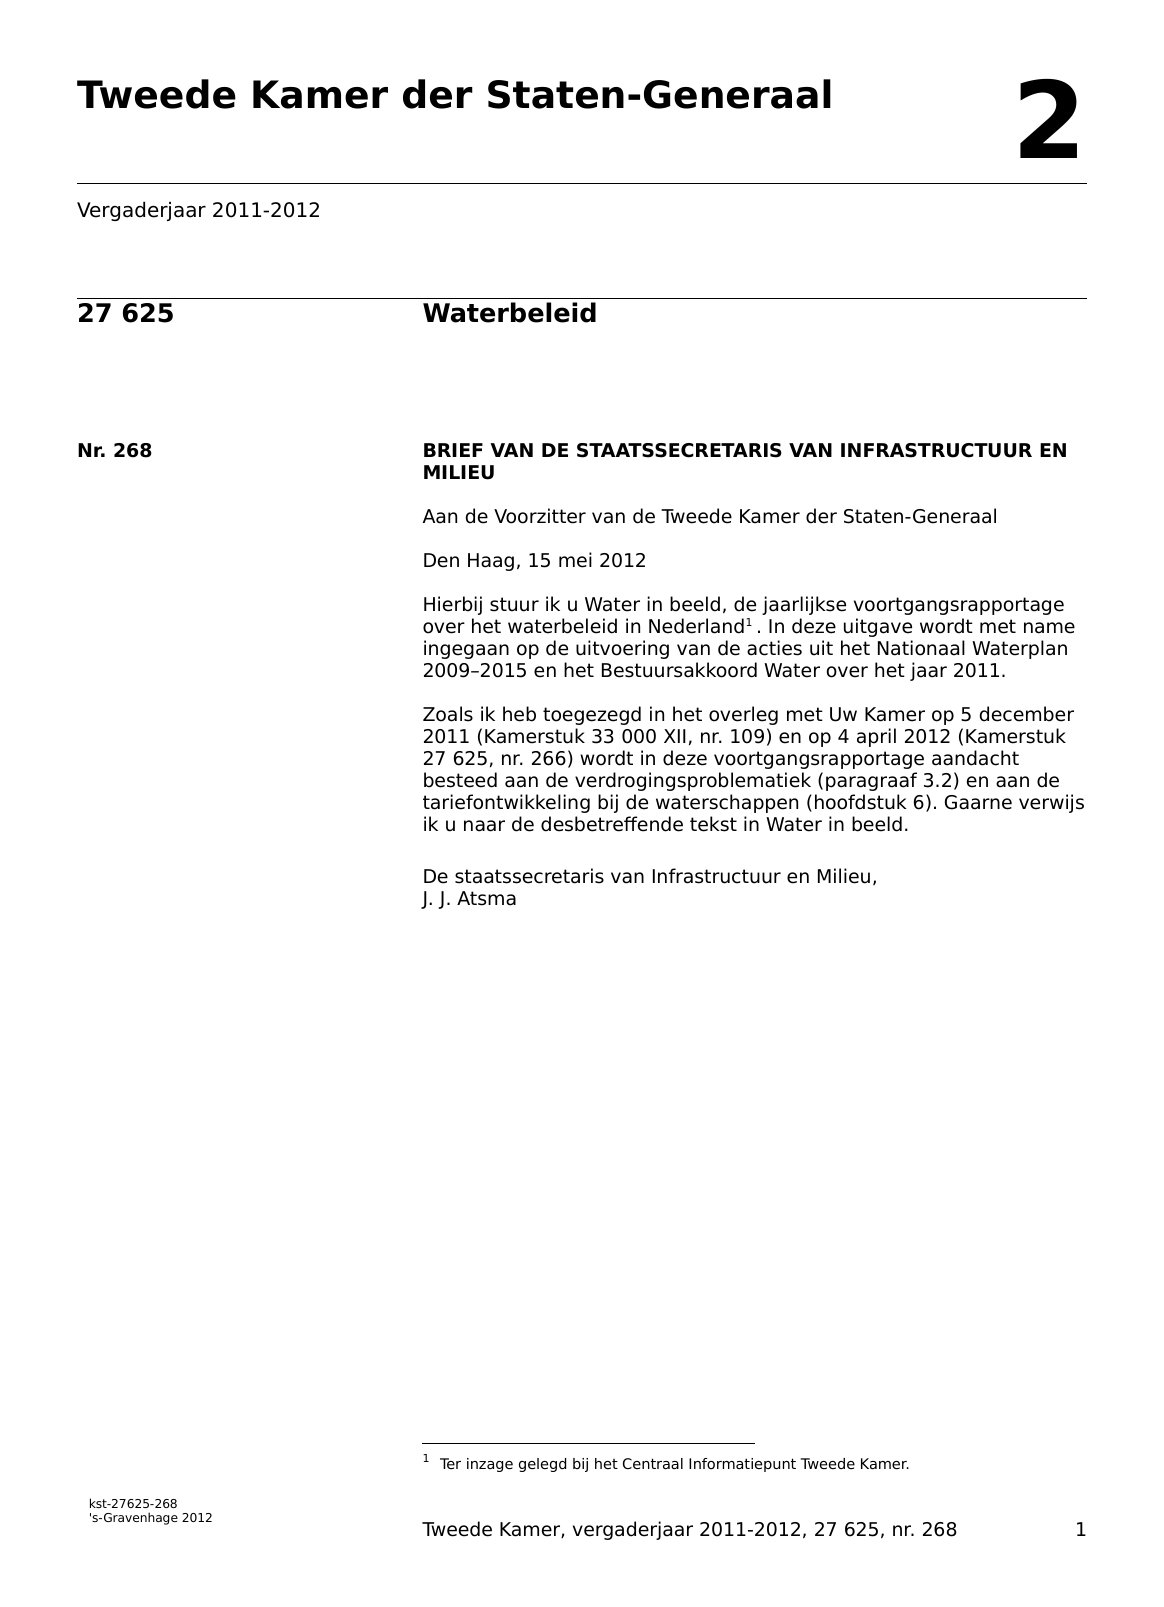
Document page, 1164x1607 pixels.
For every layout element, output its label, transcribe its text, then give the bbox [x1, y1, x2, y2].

table_header Tweede Kamer der Staten-Generaal [77, 59, 886, 183]
text Aan de Voorzitter van de Tweede Kamer der Staten-Generaal [422, 506, 1087, 528]
subtitle 27 625 Waterbeleid [77, 299, 1087, 329]
text Den Haag, 15 mei 2012 [422, 550, 1087, 572]
text De staatssecretaris van Infrastructuur en Milieu, J. J. Atsma [422, 866, 1087, 910]
text Hierbij stuur ik u Water in beeld, de jaarlijkse voortgangsrapportage over het waterbeleid in Nederland. In deze uitgave wordt met name ingegaan op de uitvoering van de acties uit het Nationaal Waterplan 2009–2015 en het Bestuursakkoord Water over het jaar 2011. [422, 594, 1087, 682]
text Ter inzage gelegd bij het Centraal Informatiepunt Tweede Kamer. [422, 1452, 1087, 1474]
text kst-27625-268 [88, 1497, 323, 1511]
text 's-Gravenhage 2012 [88, 1511, 323, 1525]
table_cell Vergaderjaar 2011-2012 [77, 184, 1087, 298]
text Zoals ik heb toegezegd in het overleg met Uw Kamer op 5 december 2011 (Kamerstuk 33 000 XII, nr. 109) en op 4 april 2012 (Kamerstuk 27 625, nr. 266) wordt in deze voortgangsrapportage aandacht besteed aan de verdrogingsproblematiek (paragraaf 3.2) en aan de tariefontwikkeling bij de waterschappen (hoofdstuk 6). Gaarne verwijs ik u naar de desbetreffende tekst in Water in beeld. [422, 704, 1087, 836]
subtitle Nr. 268 BRIEF VAN DE STAATSSECRETARIS VAN INFRASTRUCTUUR EN MILIEU [77, 440, 1087, 484]
table_header 2 [886, 59, 1087, 183]
